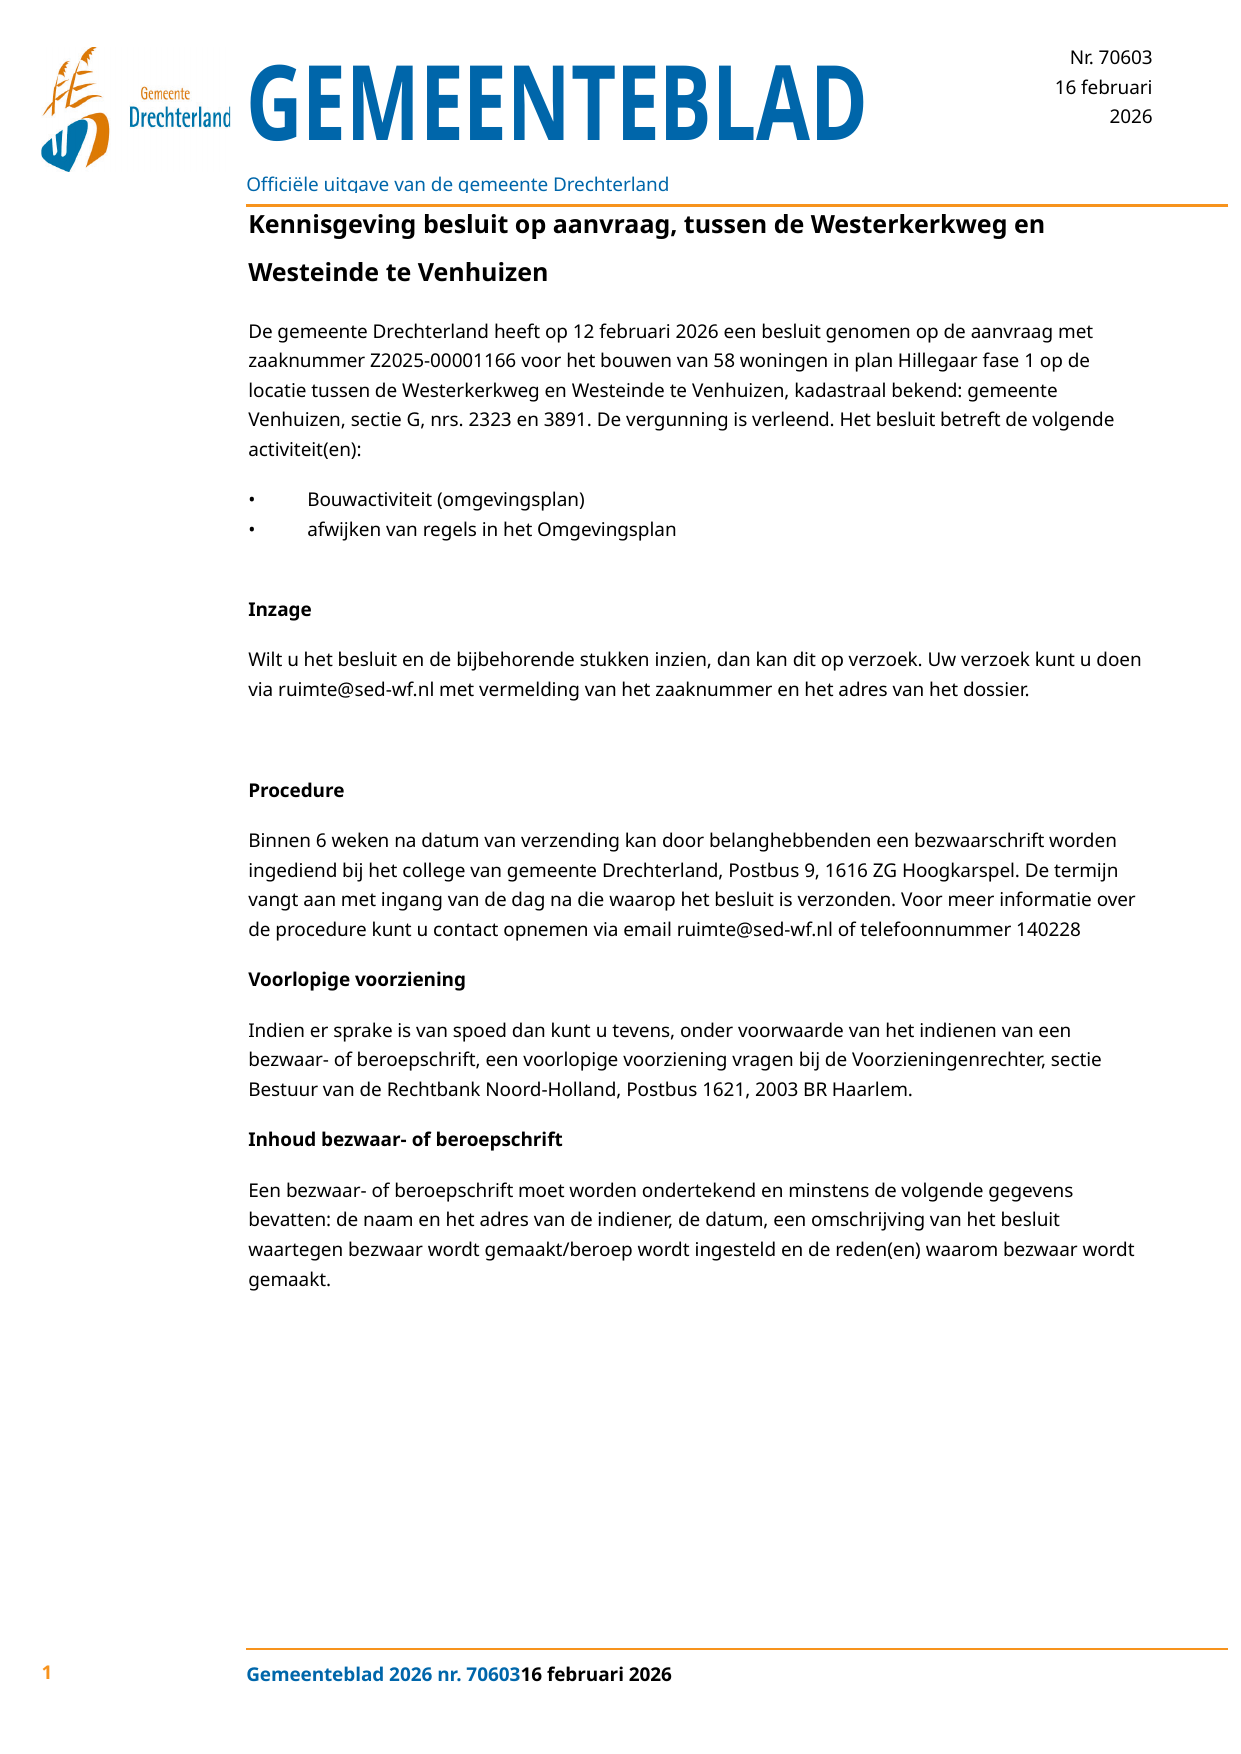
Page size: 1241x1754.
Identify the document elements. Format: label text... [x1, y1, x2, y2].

text Procedure [248, 777, 1152, 803]
text Wilt u het besluit en de bijbehorende stukken inzien, dan kan dit op verzoek. Uw verzoek kunt u doen via ruimte@sed-wf.nl met vermelding van het zaaknummer en het adres van het dossier. [248, 647, 1152, 702]
list afwijken van regels in het Omgevingsplan [248, 516, 1152, 542]
picture [226, 115, 231, 124]
text Een bezwaar- of beroepschrift moet worden ondertekend en minstens de volgende gegevens bevatten: de naam en het adres van de indiener, de datum, een omschrijving van het besluit waartegen bezwaar wordt gemaakt/beroep wordt ingesteld en de reden(en) waarom bezwaar wordt gemaakt. [248, 1177, 1152, 1292]
text Kennisgeving besluit op aanvraag, tussen de Westerkerkweg en Westeinde te Venhuizen [248, 207, 1152, 288]
list Bouwactiviteit (omgevingsplan) [248, 487, 1152, 512]
text Inhoud bezwaar- of beroepschrift [248, 1127, 1152, 1152]
picture [41, 158, 64, 172]
text Indien er sprake is van spoed dan kunt u tevens, onder voorwaarde van het indienen van een bezwaar- of beroepschrift, een voorlopige voorziening vragen bij de Voorzieningenrechter, sectie Bestuur van de Rechtbank Noord-Holland, Postbus 1621, 2003 BR Haarlem. [248, 1017, 1152, 1102]
text Inzage [248, 596, 1152, 622]
text Voorlopige voorziening [248, 967, 1152, 992]
picture [41, 47, 231, 172]
text De gemeente Drechterland heeft op 12 februari 2026 een besluit genomen op de aanvraag met zaaknummer Z2025-00001166 voor het bouwen van 58 woningen in plan Hillegaar fase 1 op de locatie tussen de Westerkerkweg en Westeinde te Venhuizen, kadastraal bekend: gemeente Venhuizen, sectie G, nrs. 2323 en 3891. De vergunning is verleend. Het besluit betreft de volgende activiteit(en): [248, 318, 1152, 462]
text Binnen 6 weken na datum van verzending kan door belanghebbenden een bezwaarschrift worden ingediend bij het college van gemeente Drechterland, Postbus 9, 1616 ZG Hoogkarspel. De termijn vangt aan met ingang van de dag na die waarop het besluit is verzonden. Voor meer informatie over de procedure kunt u contact opnemen via email ruimte@sed-wf.nl of telefoonnummer 140228 [248, 827, 1152, 942]
